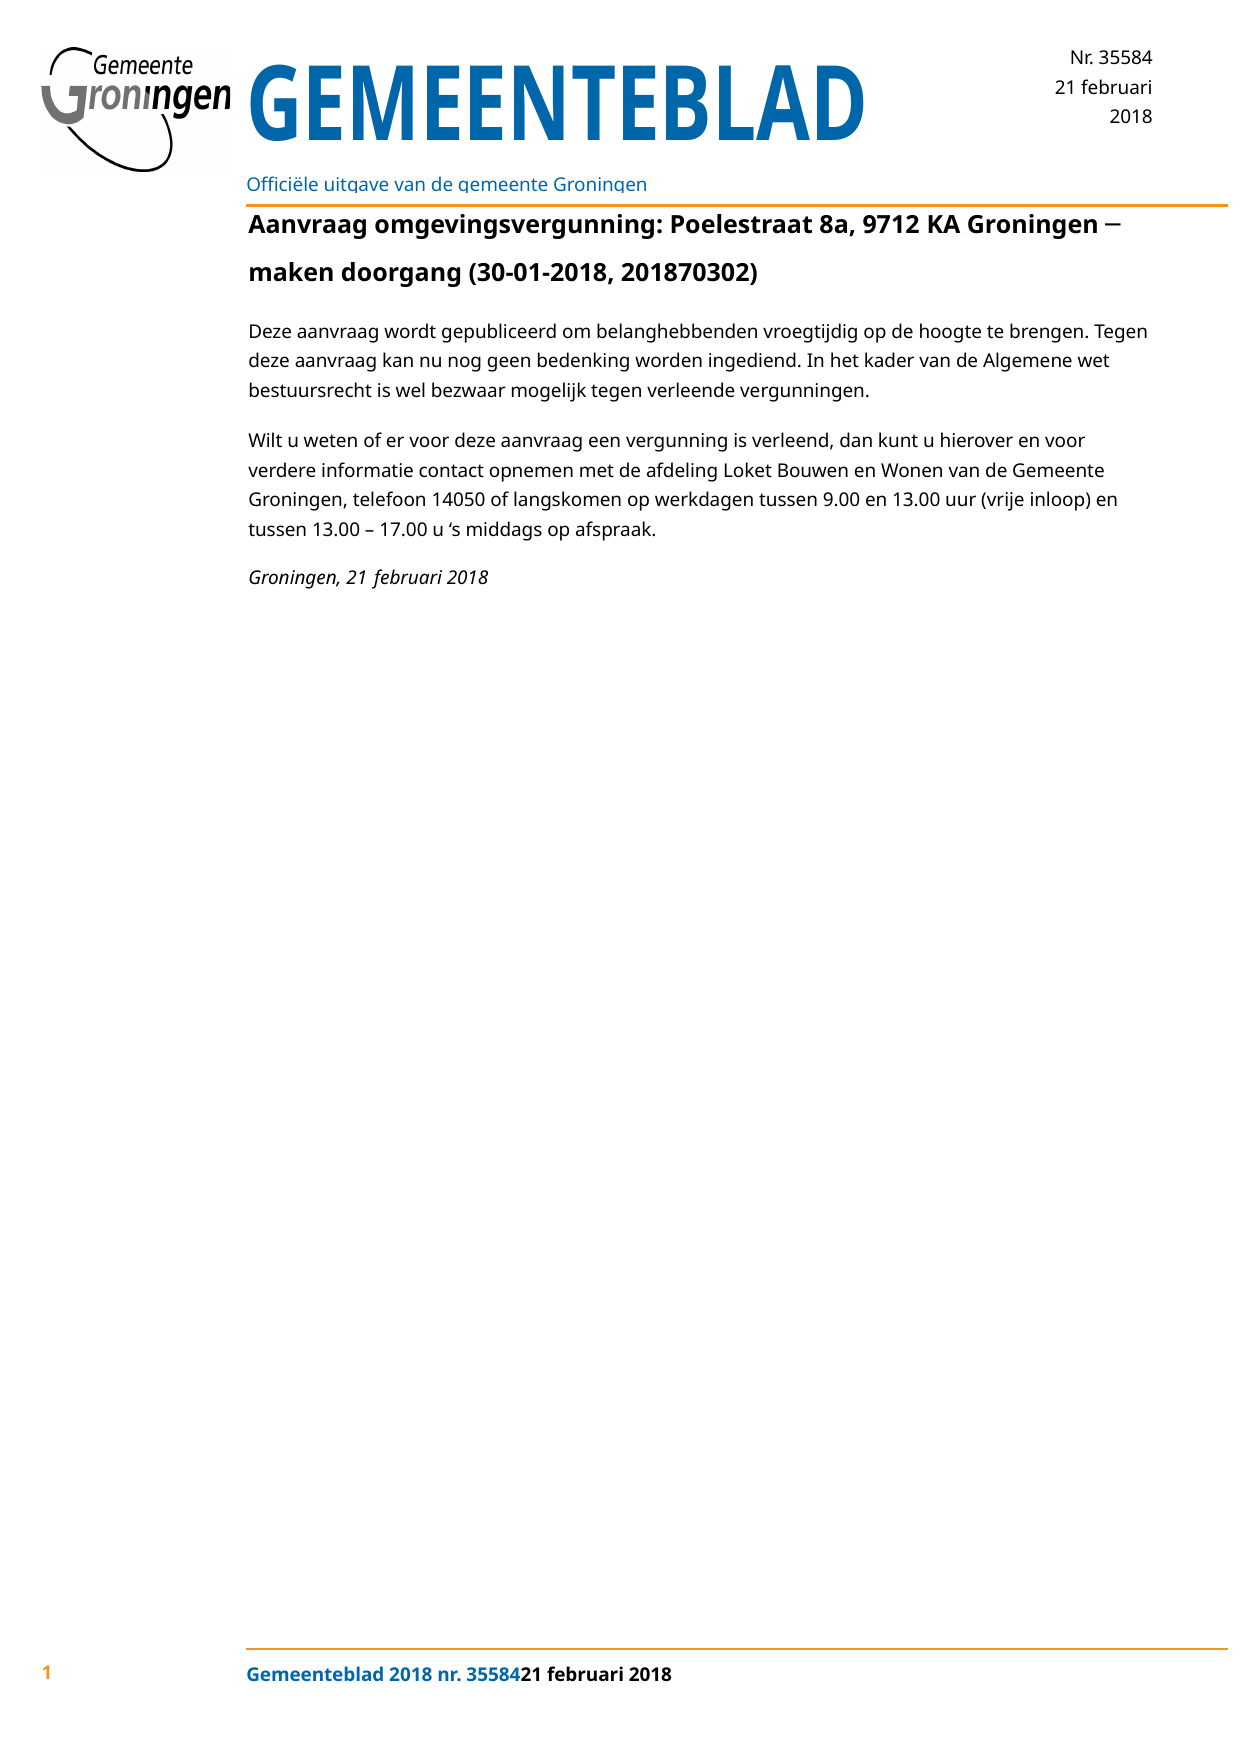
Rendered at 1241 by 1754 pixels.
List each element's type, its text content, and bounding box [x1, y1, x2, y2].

picture [41, 47, 231, 172]
text Wilt u weten of er voor deze aanvraag een vergunning is verleend, dan kunt u hierover en voor verdere informatie contact opnemen met de afdeling Loket Bouwen en Wonen van de Gemeente Groningen, telefoon 14050 of langskomen op werkdagen tussen 9.00 en 13.00 uur (vrije inloop) en tussen 13.00 – 17.00 u ‘s middags op afspraak. [248, 427, 1152, 542]
text Deze aanvraag wordt gepubliceerd om belanghebbenden vroegtijdig op de hoogte te brengen. Tegen deze aanvraag kan nu nog geen bedenking worden ingediend. In het kader van de Algemene wet bestuursrecht is wel bezwaar mogelijk tegen verleende vergunningen. [248, 318, 1152, 403]
text Aanvraag omgevingsvergunning: Poelestraat 8a, 9712 KA Groningen ─ maken doorgang (30-01-2018, 201870302) [248, 207, 1152, 288]
text Groningen, 21 februari 2018 [248, 564, 1152, 590]
